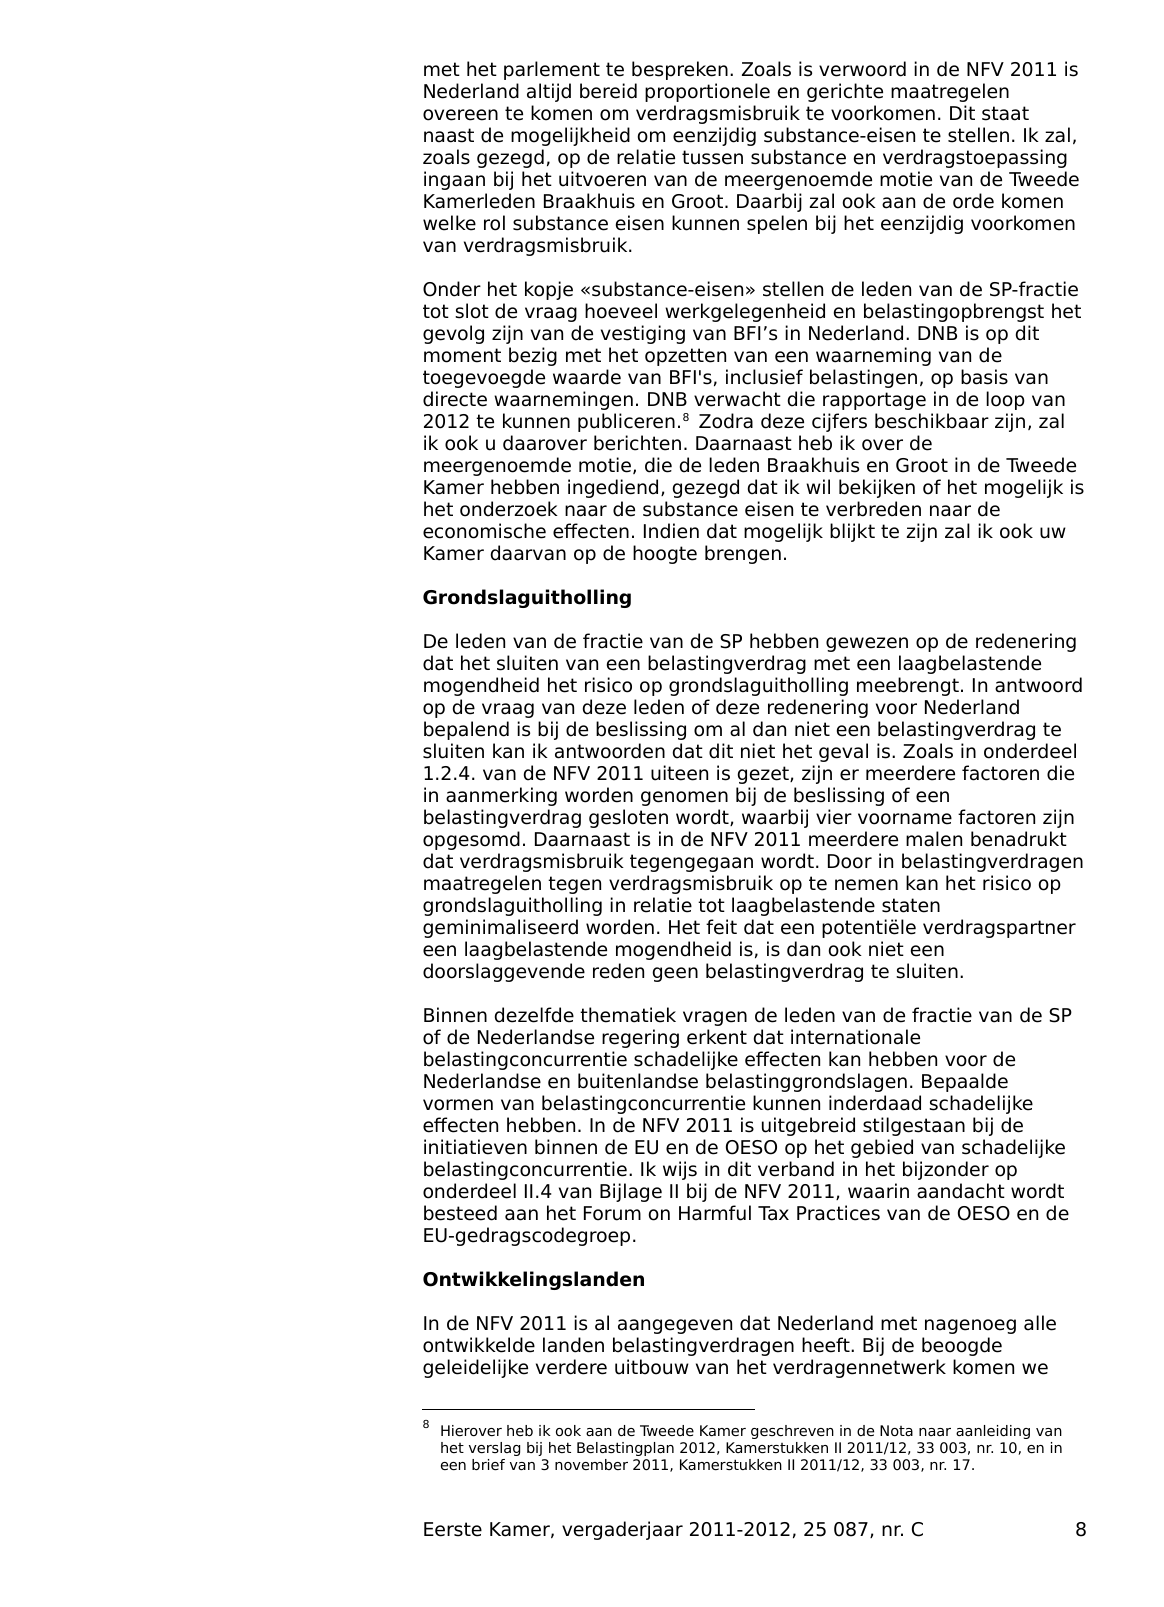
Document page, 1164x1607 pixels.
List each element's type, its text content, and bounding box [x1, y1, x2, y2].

text met het parlement te bespreken. Zoals is verwoord in de NFV 2011 is Nederland altijd bereid proportionele en gerichte maatregelen overeen te komen om verdragsmisbruik te voorkomen. Dit staat naast de mogelijkheid om eenzijdig substance-eisen te stellen. Ik zal, zoals gezegd, op de relatie tussen substance en verdragstoepassing ingaan bij het uitvoeren van de meergenoemde motie van de Tweede Kamerleden Braakhuis en Groot. Daarbij zal ook aan de orde komen welke rol substance eisen kunnen spelen bij het eenzijdig voorkomen van verdragsmisbruik. [422, 59, 1087, 257]
text De leden van de fractie van de SP hebben gewezen op de redenering dat het sluiten van een belastingverdrag met een laagbelastende mogendheid het risico op grondslaguitholling meebrengt. In antwoord op de vraag van deze leden of deze redenering voor Nederland bepalend is bij de beslissing om al dan niet een belastingverdrag te sluiten kan ik antwoorden dat dit niet het geval is. Zoals in onderdeel 1.2.4. van de NFV 2011 uiteen is gezet, zijn er meerdere factoren die in aanmerking worden genomen bij de beslissing of een belastingverdrag gesloten wordt, waarbij vier voorname factoren zijn opgesomd. Daarnaast is in de NFV 2011 meerdere malen benadrukt dat verdragsmisbruik tegengegaan wordt. Door in belastingverdragen maatregelen tegen verdragsmisbruik op te nemen kan het risico op grondslaguitholling in relatie tot laagbelastende staten geminimaliseerd worden. Het feit dat een potentiële verdragspartner een laagbelastende mogendheid is, is dan ook niet een doorslaggevende reden geen belastingverdrag te sluiten. [422, 631, 1087, 983]
text In de NFV 2011 is al aangegeven dat Nederland met nagenoeg alle ontwikkelde landen belastingverdragen heeft. Bij de beoogde geleidelijke verdere uitbouw van het verdragennetwerk komen we [422, 1313, 1087, 1379]
text Binnen dezelfde thematiek vragen de leden van de fractie van de SP of de Nederlandse regering erkent dat internationale belastingconcurrentie schadelijke effecten kan hebben voor de Nederlandse en buitenlandse belastinggrondslagen. Bepaalde vormen van belastingconcurrentie kunnen inderdaad schadelijke effecten hebben. In de NFV 2011 is uitgebreid stilgestaan bij de initiatieven binnen de EU en de OESO op het gebied van schadelijke belastingconcurrentie. Ik wijs in dit verband in het bijzonder op onderdeel II.4 van Bijlage II bij de NFV 2011, waarin aandacht wordt besteed aan het Forum on Harmful Tax Practices van de OESO en de EU-gedragscodegroep. [422, 1005, 1087, 1247]
text Onder het kopje «substance-eisen» stellen de leden van de SP-fractie tot slot de vraag hoeveel werkgelegenheid en belastingopbrengst het gevolg zijn van de vestiging van BFI’s in Nederland. DNB is op dit moment bezig met het opzetten van een waarneming van de toegevoegde waarde van BFI's, inclusief belastingen, op basis van directe waarnemingen. DNB verwacht die rapportage in de loop van 2012 te kunnen publiceren. Zodra deze cijfers beschikbaar zijn, zal ik ook u daarover berichten. Daarnaast heb ik over de meergenoemde motie, die de leden Braakhuis en Groot in de Tweede Kamer hebben ingediend, gezegd dat ik wil bekijken of het mogelijk is het onderzoek naar de substance eisen te verbreden naar de economische effecten. Indien dat mogelijk blijkt te zijn zal ik ook uw Kamer daarvan op de hoogte brengen. [422, 279, 1087, 565]
subtitle Ontwikkelingslanden [422, 1269, 1087, 1291]
text Hierover heb ik ook aan de Tweede Kamer geschreven in de Nota naar aanleiding van het verslag bij het Belastingplan 2012, Kamerstukken II 2011/12, 33 003, nr. 10, en in een brief van 3 november 2011, Kamerstukken II 2011/12, 33 003, nr. 17. [422, 1418, 1087, 1474]
subtitle Grondslaguitholling [422, 587, 1087, 609]
